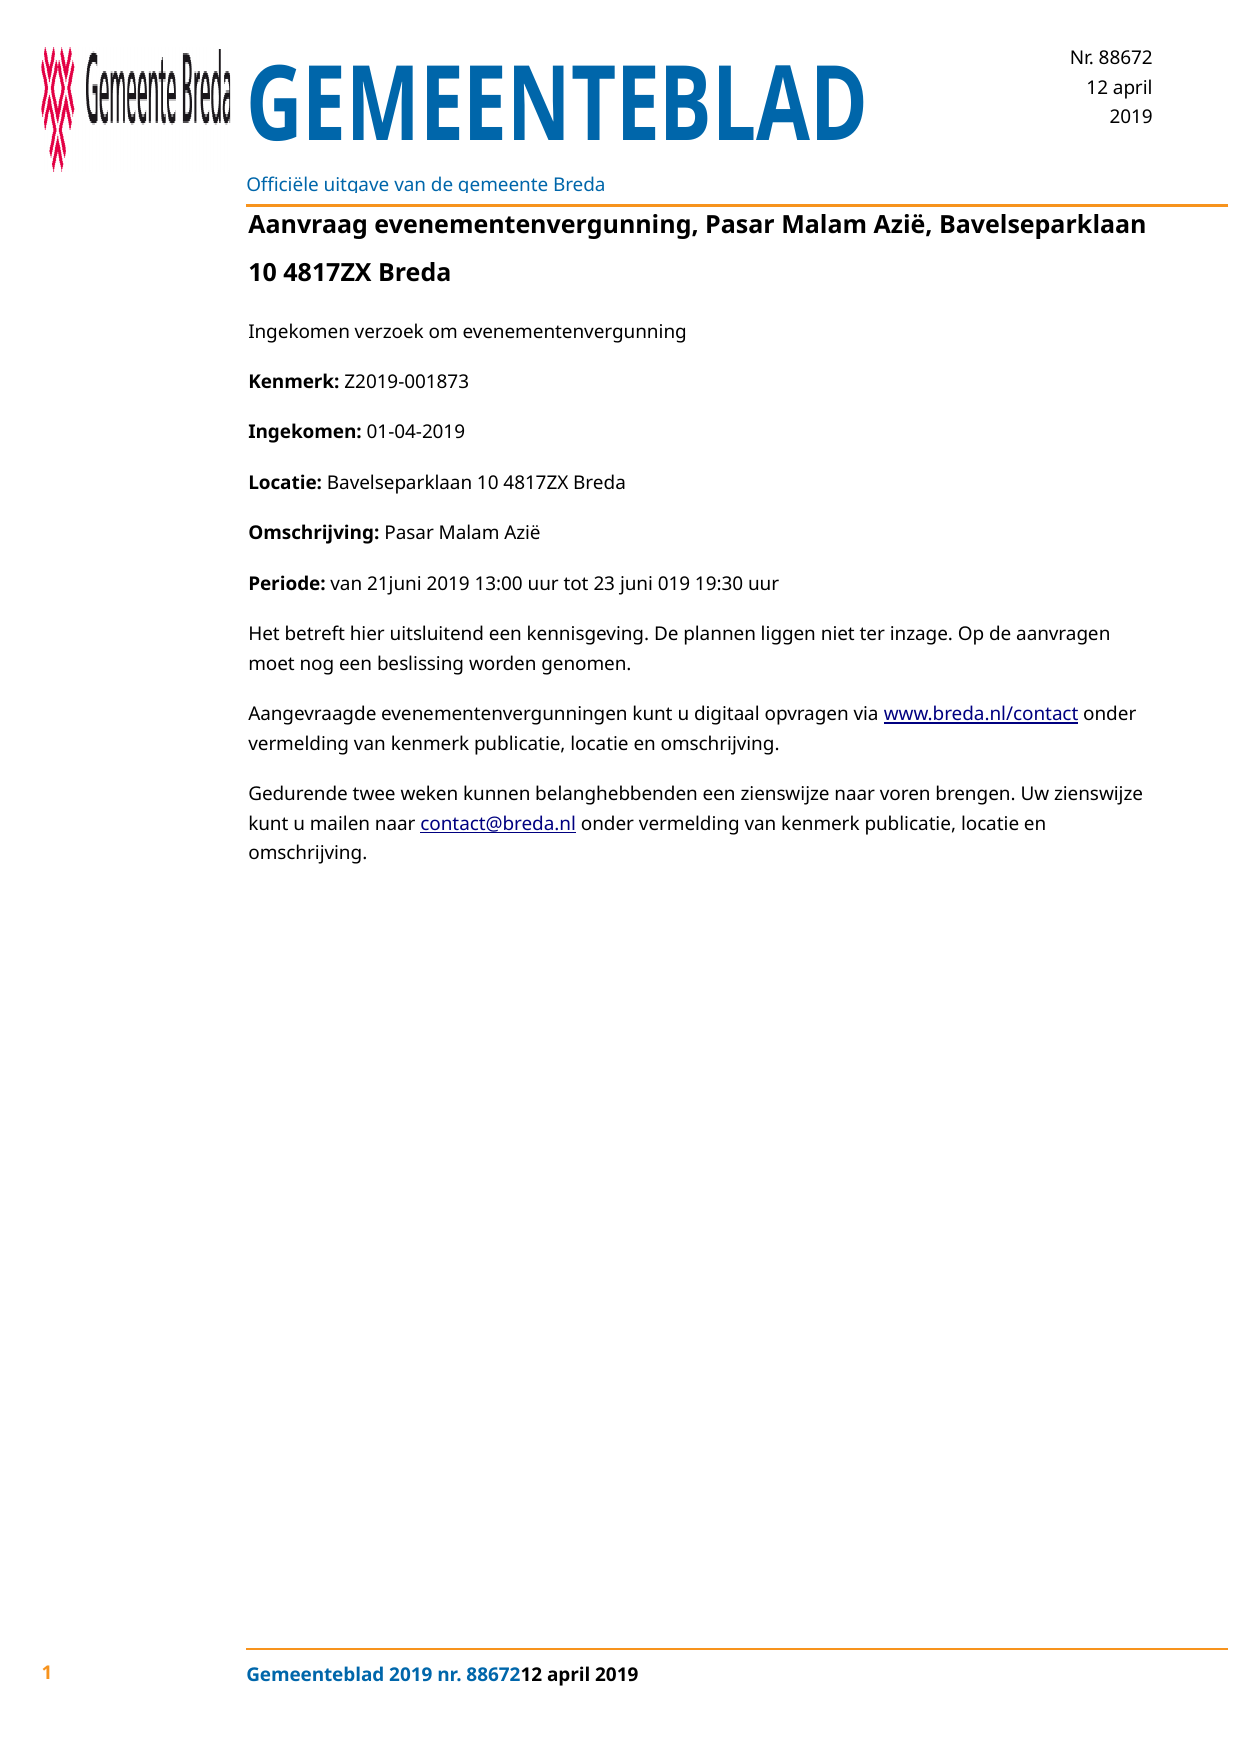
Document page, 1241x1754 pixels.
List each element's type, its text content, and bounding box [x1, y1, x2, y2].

picture [41, 47, 231, 172]
text Omschrijving: Pasar Malam Azië [248, 519, 1152, 545]
text Aanvraag evenementenvergunning, Pasar Malam Azië, Bavelseparklaan 10 4817ZX Breda [248, 207, 1152, 288]
text Het betreft hier uitsluitend een kennisgeving. De plannen liggen niet ter inzage. Op de aanvragen moet nog een beslissing worden genomen. [248, 620, 1152, 676]
text Ingekomen verzoek om evenementenvergunning [248, 318, 1152, 344]
text Aangevraagde evenementenvergunningen kunt u digitaal opvragen via www.breda.nl/contact onder vermelding van kenmerk publicatie, locatie en omschrijving. [248, 700, 1152, 756]
text Periode: van 21juni 2019 13:00 uur tot 23 juni 019 19:30 uur [248, 570, 1152, 596]
text Locatie: Bavelseparklaan 10 4817ZX Breda [248, 469, 1152, 495]
text Gedurende twee weken kunnen belanghebbenden een zienswijze naar voren brengen. Uw zienswijze kunt u mailen naar contact@breda.nl onder vermelding van kenmerk publicatie, locatie en omschrijving. [248, 780, 1152, 865]
text Ingekomen: 01-04-2019 [248, 419, 1152, 444]
text Kenmerk: Z2019-001873 [248, 368, 1152, 394]
